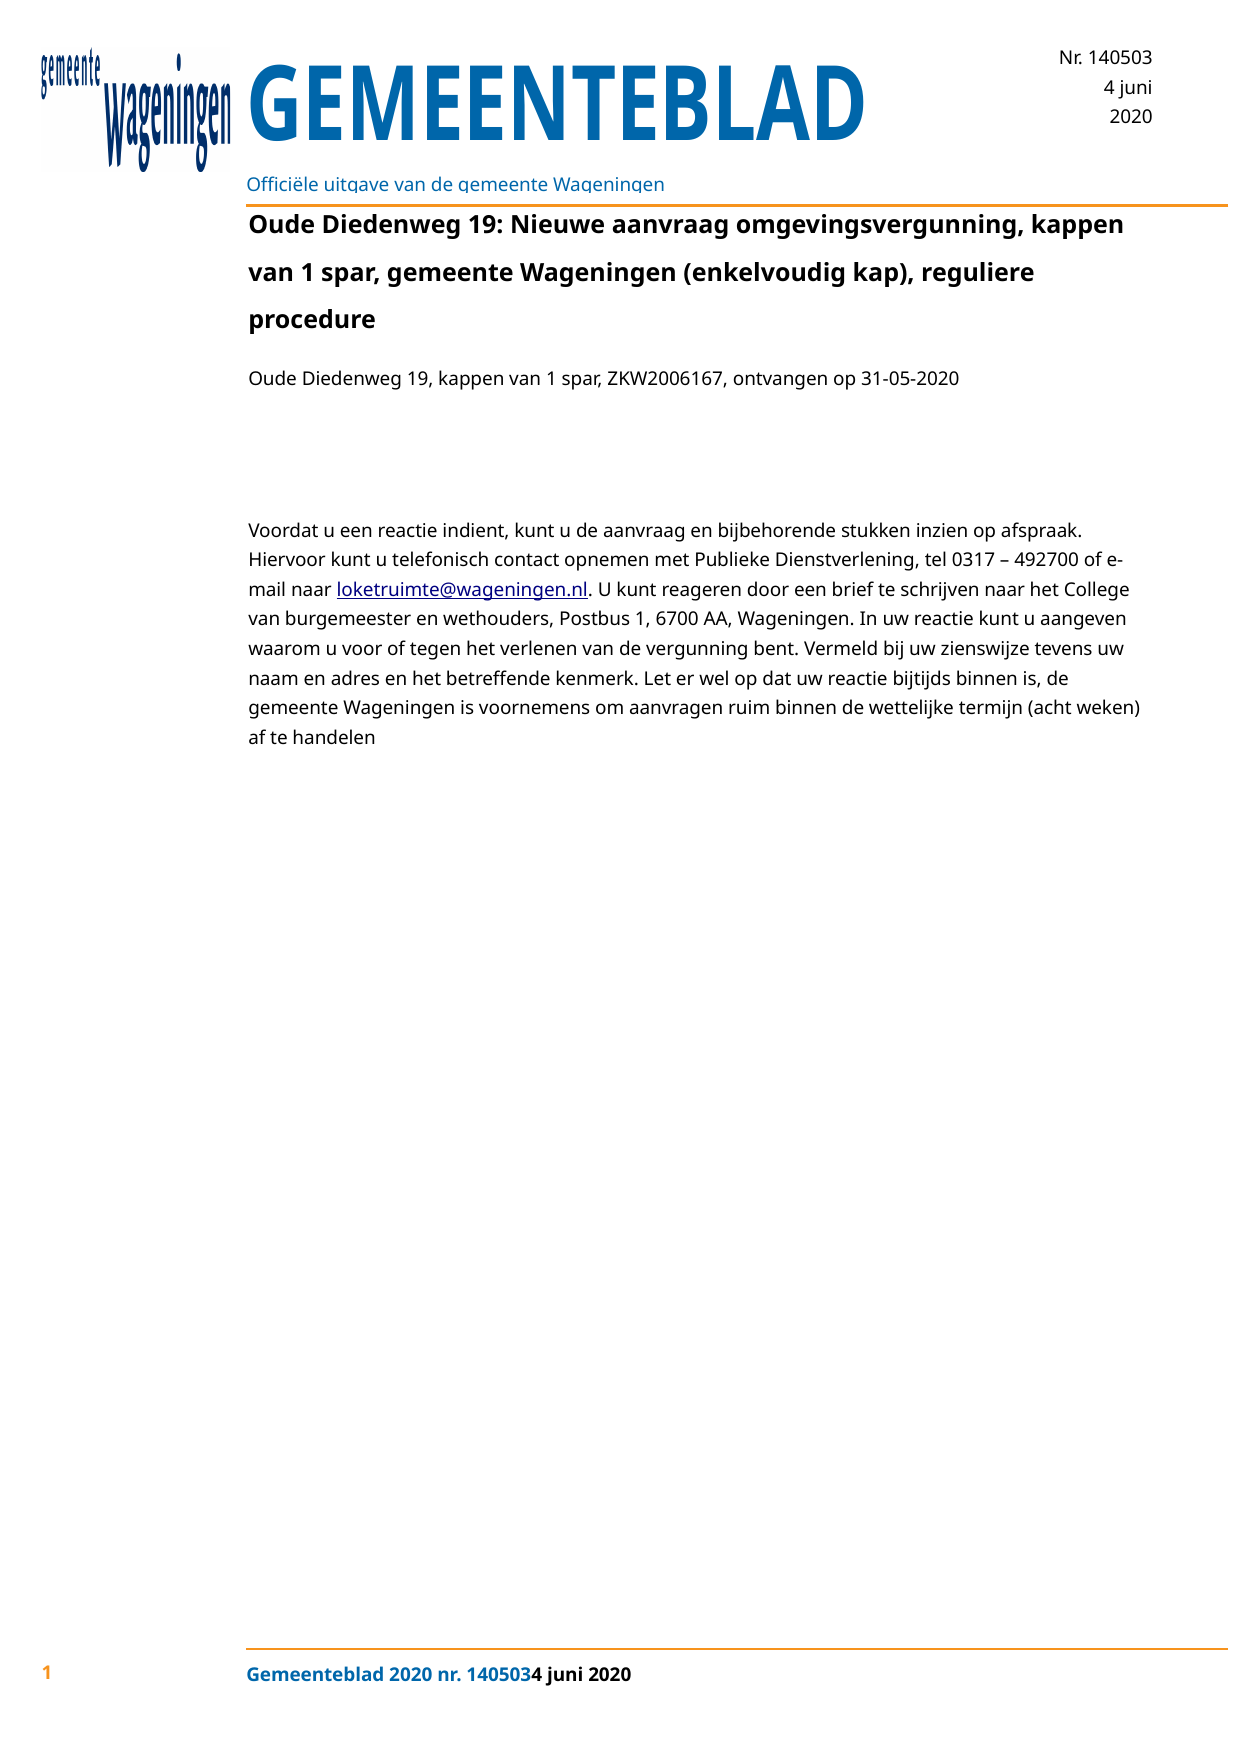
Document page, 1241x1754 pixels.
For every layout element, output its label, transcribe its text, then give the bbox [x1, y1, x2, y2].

text Oude Diedenweg 19, kappen van 1 spar, ZKW2006167, ontvangen op 31-05-2020 [248, 366, 1152, 391]
text Oude Diedenweg 19: Nieuwe aanvraag omgevingsvergunning, kappen van 1 spar, gemeente Wageningen (enkelvoudig kap), reguliere procedure [248, 207, 1152, 336]
text Voordat u een reactie indient, kunt u de aanvraag en bijbehorende stukken inzien op afspraak. Hiervoor kunt u telefonisch contact opnemen met Publieke Dienstverlening, tel 0317 – 492700 of e-mail naar loketruimte@wageningen.nl. U kunt reageren door een brief te schrijven naar het College van burgemeester en wethouders, Postbus 1, 6700 AA, Wageningen. In uw reactie kunt u aangeven waarom u voor of tegen het verlenen van de vergunning bent. Vermeld bij uw zienswijze tevens uw naam en adres en het betreffende kenmerk. Let er wel op dat uw reactie bijtijds binnen is, de gemeente Wageningen is voornemens om aanvragen ruim binnen de wettelijke termijn (acht weken) af te handelen [248, 517, 1152, 749]
picture [41, 47, 231, 172]
